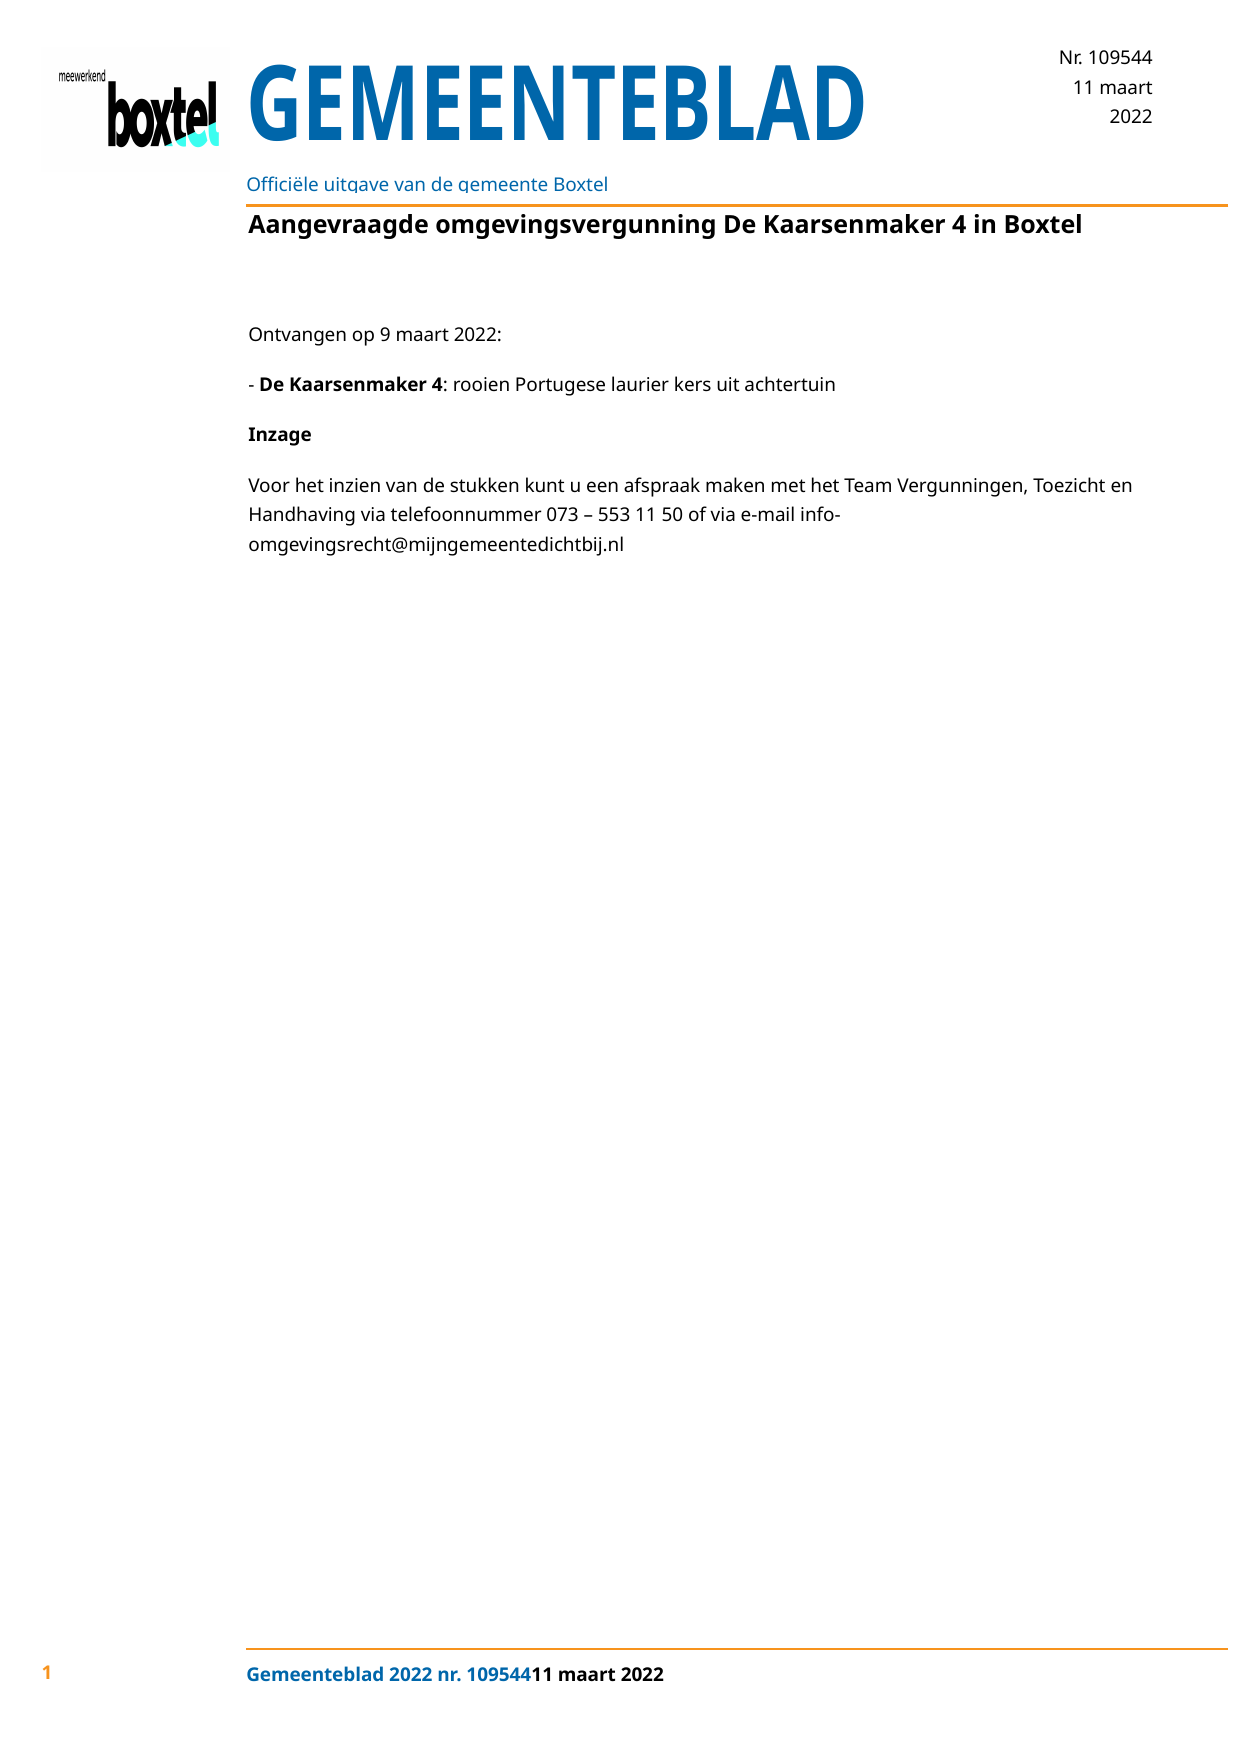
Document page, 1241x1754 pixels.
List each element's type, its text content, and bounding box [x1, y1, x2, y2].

text - De Kaarsenmaker 4: rooien Portugese laurier kers uit achtertuin [248, 371, 1152, 397]
text Aangevraagde omgevingsvergunning De Kaarsenmaker 4 in Boxtel [248, 207, 1152, 241]
text Ontvangen op 9 maart 2022: [248, 321, 1152, 346]
picture [41, 47, 231, 172]
text Inzage [248, 422, 1152, 447]
text Voor het inzien van de stukken kunt u een afspraak maken met het Team Vergunningen, Toezicht en Handhaving via telefoonnummer 073 – 553 11 50 of via e-mail info-omgevingsrecht@mijngemeentedichtbij.nl [248, 472, 1152, 557]
